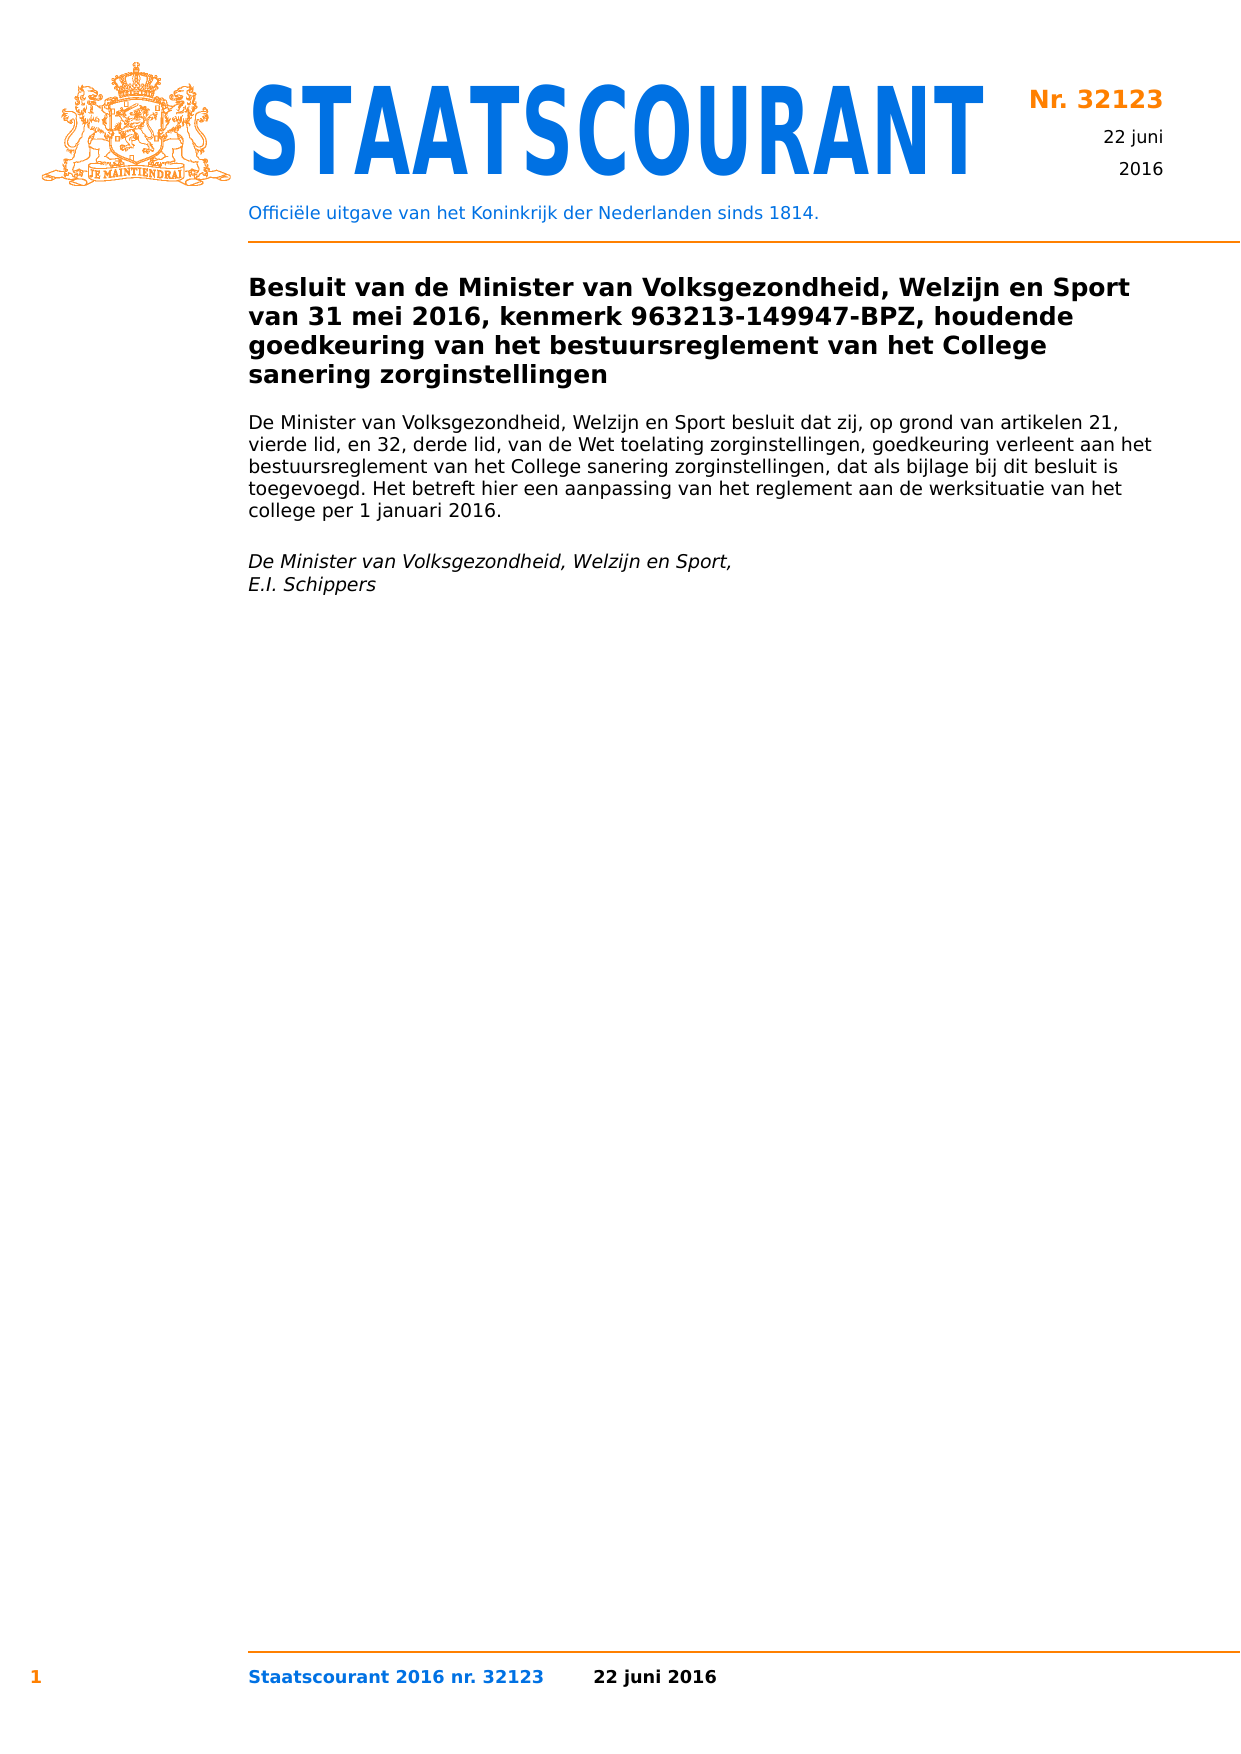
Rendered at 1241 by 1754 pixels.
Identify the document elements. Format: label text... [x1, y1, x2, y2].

table_cell 2016 [998, 153, 1240, 203]
table_cell Officiële uitgave van het Koninkrijk der Nederlanden sinds 1814. [248, 203, 1240, 241]
table_header Nr. 32123 [998, 62, 1240, 121]
subtitle Besluit van de Minister van Volksgezondheid, Welzijn en Sport van 31 mei 2016, kenmerk 963213-149947-BPZ, houdende goedkeuring van het bestuursreglement van het College sanering zorginstellingen [248, 273, 1163, 390]
table_header [25, 62, 248, 241]
text De Minister van Volksgezondheid, Welzijn en Sport besluit dat zij, op grond van artikelen 21, vierde lid, en 32, derde lid, van de Wet toelating zorginstellingen, goedkeuring verleent aan het bestuursreglement van het College sanering zorginstellingen, dat als bijlage bij dit besluit is toegevoegd. Het betreft hier een aanpassing van het reglement aan de werksituatie van het college per 1 januari 2016. [248, 412, 1163, 521]
picture [41, 62, 231, 186]
table_cell 22 juni [998, 121, 1240, 153]
text De Minister van Volksgezondheid, Welzijn en Sport, E.I. Schippers [248, 551, 1163, 595]
table_header STAATSCOURANT [248, 62, 998, 203]
